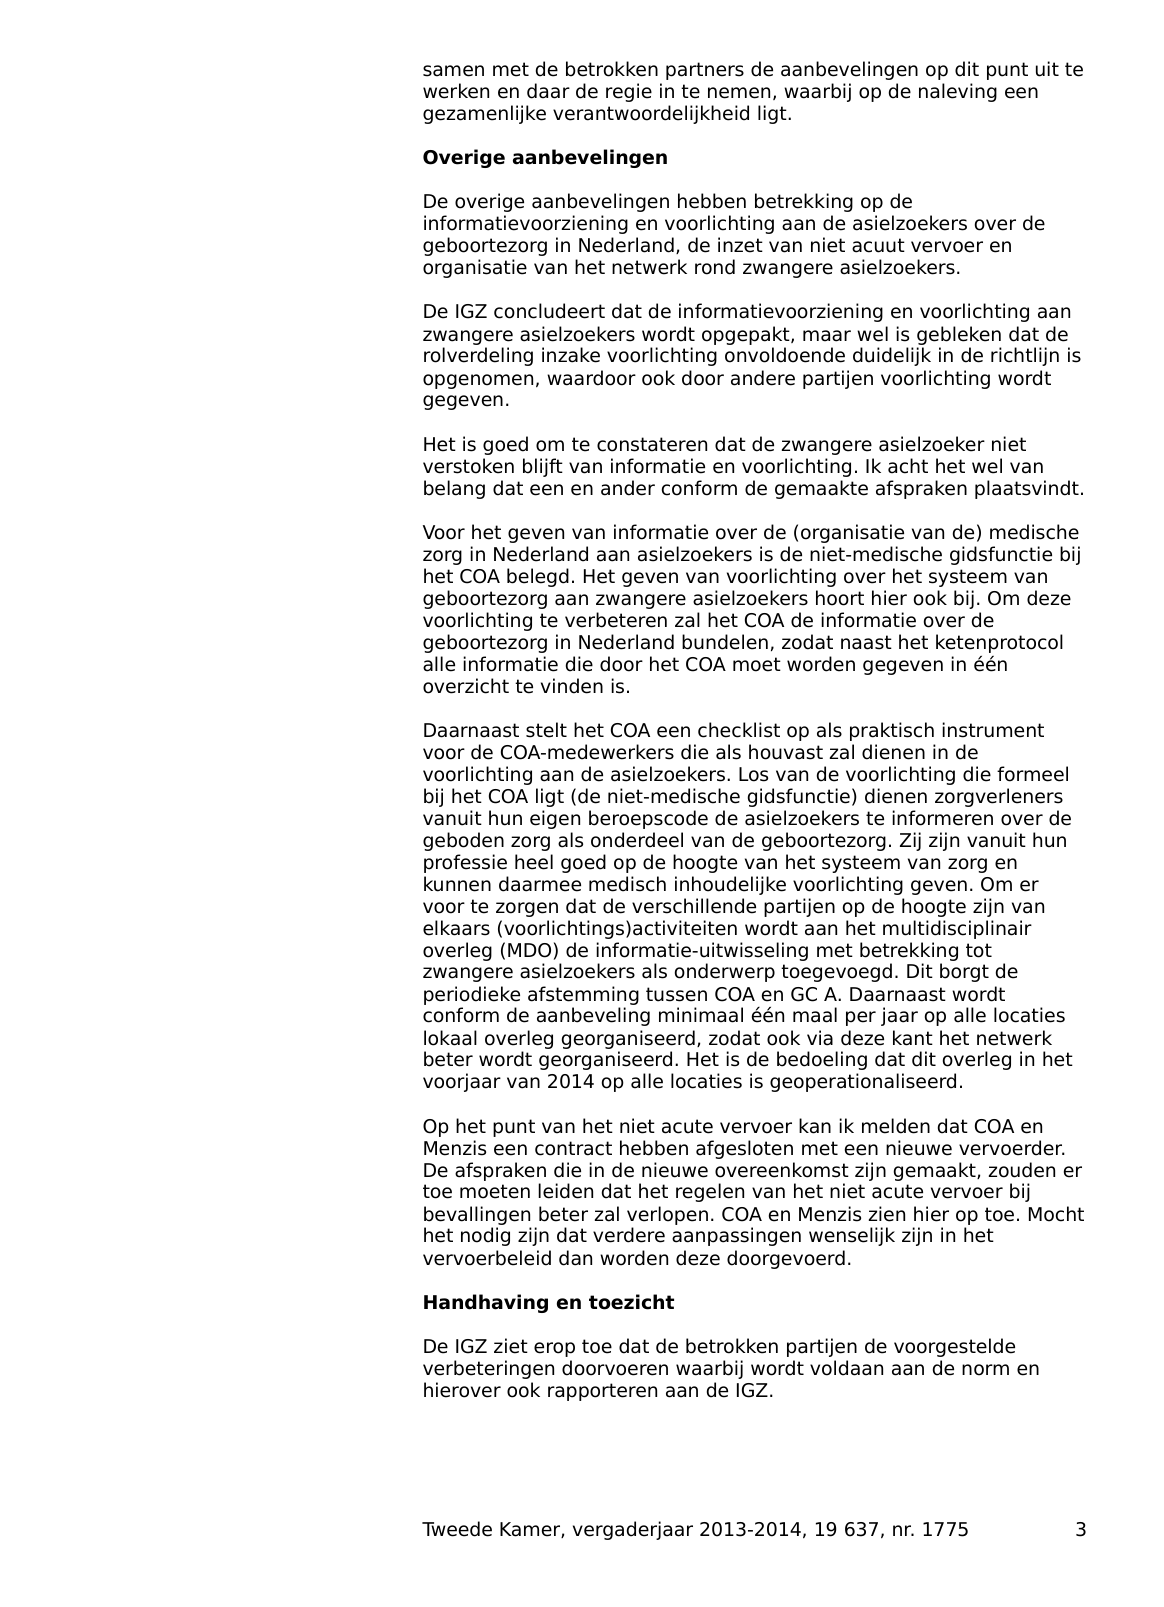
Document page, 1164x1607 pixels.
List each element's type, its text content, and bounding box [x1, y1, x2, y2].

text De overige aanbevelingen hebben betrekking op de informatievoorziening en voorlichting aan de asielzoekers over de geboortezorg in Nederland, de inzet van niet acuut vervoer en organisatie van het netwerk rond zwangere asielzoekers. [422, 191, 1087, 279]
text Het is goed om te constateren dat de zwangere asielzoeker niet verstoken blijft van informatie en voorlichting. Ik acht het wel van belang dat een en ander conform de gemaakte afspraken plaatsvindt. [422, 433, 1087, 499]
text samen met de betrokken partners de aanbevelingen op dit punt uit te werken en daar de regie in te nemen, waarbij op de naleving een gezamenlijke verantwoordelijkheid ligt. [422, 59, 1087, 125]
text Op het punt van het niet acute vervoer kan ik melden dat COA en Menzis een contract hebben afgesloten met een nieuwe vervoerder. De afspraken die in de nieuwe overeenkomst zijn gemaakt, zouden er toe moeten leiden dat het regelen van het niet acute vervoer bij bevallingen beter zal verlopen. COA en Menzis zien hier op toe. Mocht het nodig zijn dat verdere aanpassingen wenselijk zijn in het vervoerbeleid dan worden deze doorgevoerd. [422, 1116, 1087, 1269]
subtitle Overige aanbevelingen [422, 147, 1087, 169]
subtitle Handhaving en toezicht [422, 1292, 1087, 1313]
text De IGZ concludeert dat de informatievoorziening en voorlichting aan zwangere asielzoekers wordt opgepakt, maar wel is gebleken dat de rolverdeling inzake voorlichting onvoldoende duidelijk in de richtlijn is opgenomen, waardoor ook door andere partijen voorlichting wordt gegeven. [422, 301, 1087, 411]
text Voor het geven van informatie over de (organisatie van de) medische zorg in Nederland aan asielzoekers is de niet-medische gidsfunctie bij het COA belegd. Het geven van voorlichting over het systeem van geboortezorg aan zwangere asielzoekers hoort hier ook bij. Om deze voorlichting te verbeteren zal het COA de informatie over de geboortezorg in Nederland bundelen, zodat naast het ketenprotocol alle informatie die door het COA moet worden gegeven in één overzicht te vinden is. [422, 522, 1087, 697]
text Daarnaast stelt het COA een checklist op als praktisch instrument voor de COA-medewerkers die als houvast zal dienen in de voorlichting aan de asielzoekers. Los van de voorlichting die formeel bij het COA ligt (de niet-medische gidsfunctie) dienen zorgverleners vanuit hun eigen beroepscode de asielzoekers te informeren over de geboden zorg als onderdeel van de geboortezorg. Zij zijn vanuit hun professie heel goed op de hoogte van het systeem van zorg en kunnen daarmee medisch inhoudelijke voorlichting geven. Om er voor te zorgen dat de verschillende partijen op de hoogte zijn van elkaars (voorlichtings)activiteiten wordt aan het multidisciplinair overleg (MDO) de informatie-uitwisseling met betrekking tot zwangere asielzoekers als onderwerp toegevoegd. Dit borgt de periodieke afstemming tussen COA en GC A. Daarnaast wordt conform de aanbeveling minimaal één maal per jaar op alle locaties lokaal overleg georganiseerd, zodat ook via deze kant het netwerk beter wordt georganiseerd. Het is de bedoeling dat dit overleg in het voorjaar van 2014 op alle locaties is geoperationaliseerd. [422, 720, 1087, 1093]
text De IGZ ziet erop toe dat de betrokken partijen de voorgestelde verbeteringen doorvoeren waarbij wordt voldaan aan de norm en hierover ook rapporteren aan de IGZ. [422, 1336, 1087, 1402]
